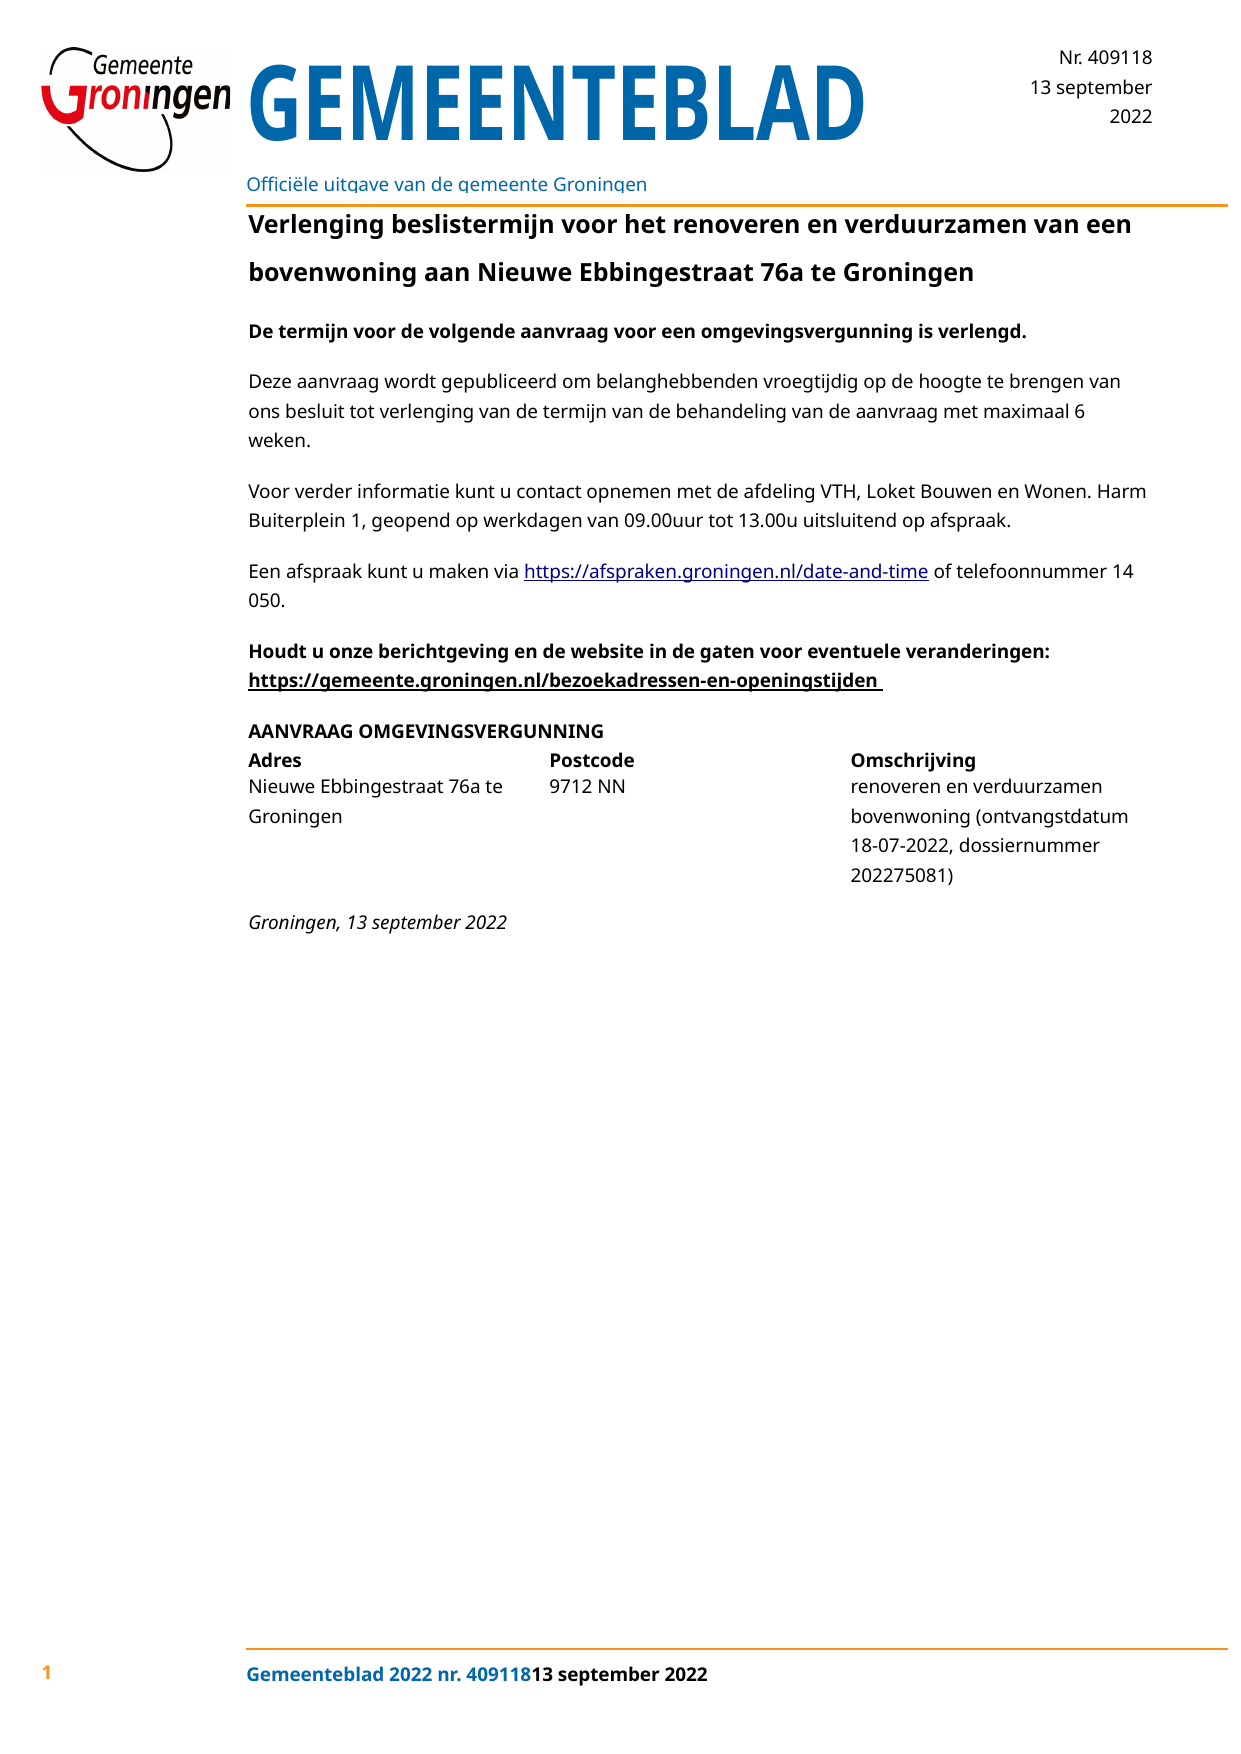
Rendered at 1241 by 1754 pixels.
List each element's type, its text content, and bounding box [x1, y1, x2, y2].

table_header Adres [248, 748, 549, 773]
table_header Postcode [549, 748, 850, 773]
text Voor verder informatie kunt u contact opnemen met de afdeling VTH, Loket Bouwen en Wonen. Harm Buiterplein 1, geopend op werkdagen van 09.00uur tot 13.00u uitsluitend op afspraak. [248, 478, 1152, 533]
table_header Omschrijving [850, 748, 1152, 773]
text Groningen, 13 september 2022 [248, 909, 1152, 935]
table_cell 9712 NN [549, 773, 850, 888]
table_cell renoveren en verduurzamen bovenwoning (ontvangstdatum 18-07-2022, dossiernummer 202275081) [850, 773, 1152, 888]
text Verlenging beslistermijn voor het renoveren en verduurzamen van een bovenwoning aan Nieuwe Ebbingestraat 76a te Groningen [248, 207, 1152, 288]
text AANVRAAG OMGEVINGSVERGUNNING [248, 718, 1152, 744]
text Deze aanvraag wordt gepubliceerd om belanghebbenden vroegtijdig op de hoogte te brengen van ons besluit tot verlenging van de termijn van de behandeling van de aanvraag met maximaal 6 weken. [248, 368, 1152, 453]
text Houdt u onze berichtgeving en de website in de gaten voor eventuele veranderingen: https://gemeente.groningen.nl/bezoekadressen-en-openingstijden [248, 638, 1152, 693]
table_cell Nieuwe Ebbingestraat 76a te Groningen [248, 773, 549, 888]
picture [41, 47, 231, 172]
text Een afspraak kunt u maken via https://afspraken.groningen.nl/date-and-time of telefoonnummer 14 050. [248, 558, 1152, 613]
text De termijn voor de volgende aanvraag voor een omgevingsvergunning is verlengd. [248, 318, 1152, 344]
